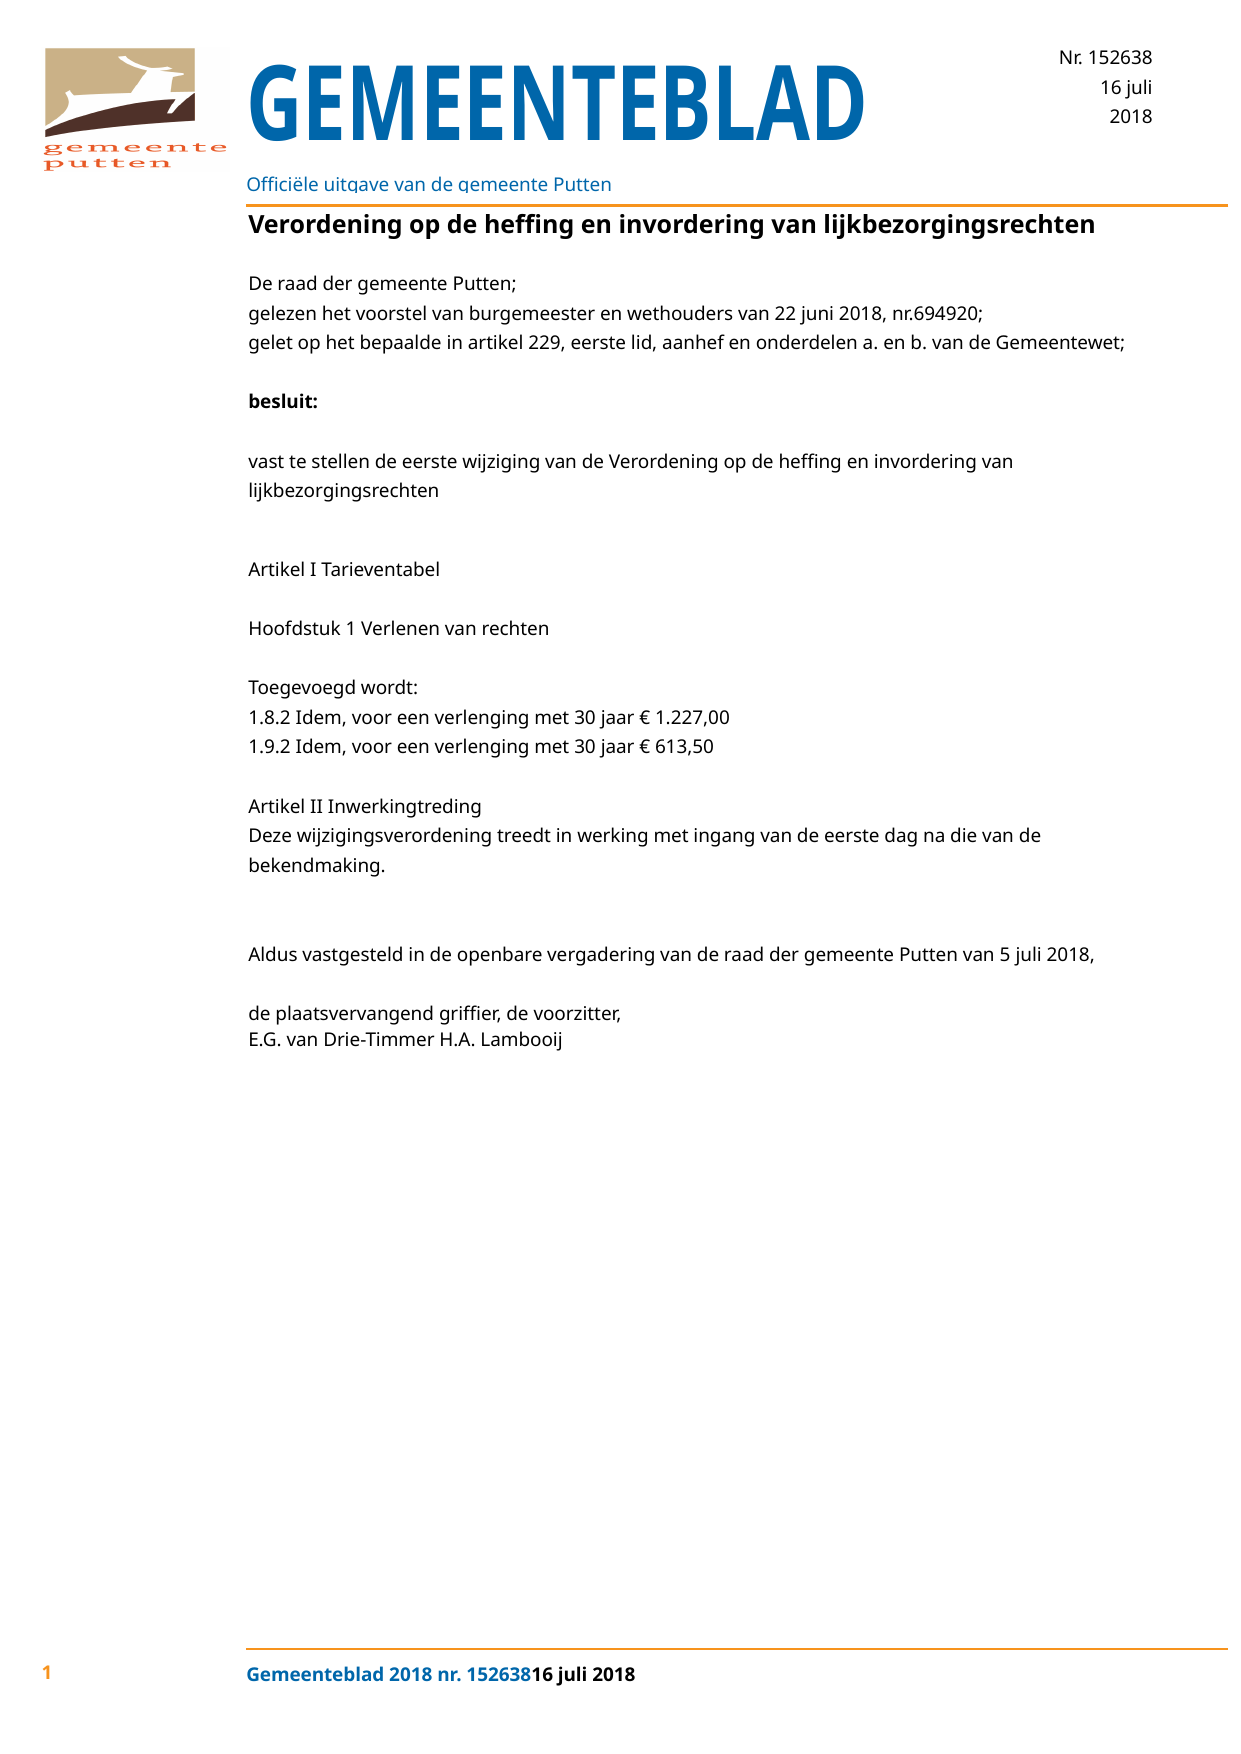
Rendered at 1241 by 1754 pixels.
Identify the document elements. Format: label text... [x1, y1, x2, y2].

text Artikel I Tarieventabel [248, 556, 1152, 582]
text Aldus vastgesteld in de openbare vergadering van de raad der gemeente Putten van 5 juli 2018, [248, 941, 1152, 967]
text gelezen het voorstel van burgemeester en wethouders van 22 juni 2018, nr.694920; [248, 300, 1152, 326]
text besluit: [248, 389, 1152, 414]
picture [41, 47, 231, 172]
text 1.9.2 Idem, voor een verlenging met 30 jaar € 613,50 [248, 734, 1152, 759]
text de plaatsvervangend griffier, de voorzitter, [248, 1000, 1152, 1026]
text gelet op het bepaalde in artikel 229, eerste lid, aanhef en onderdelen a. en b. van de Gemeentewet; [248, 329, 1152, 355]
text 1.8.2 Idem, voor een verlenging met 30 jaar € 1.227,00 [248, 704, 1152, 730]
text De raad der gemeente Putten; [248, 270, 1152, 296]
text Verordening op de heffing en invordering van lijkbezorgingsrechten [248, 207, 1152, 241]
text E.G. van Drie-Timmer H.A. Lambooij [248, 1026, 1152, 1051]
text Artikel II Inwerkingtreding [248, 793, 1152, 819]
text vast te stellen de eerste wijziging van de Verordening op de heffing en invordering van lijkbezorgingsrechten [248, 448, 1152, 503]
text Deze wijzigingsverordening treedt in werking met ingang van de eerste dag na die van de bekendmaking. [248, 822, 1152, 878]
text Toegevoegd wordt: [248, 674, 1152, 700]
text Hoofdstuk 1 Verlenen van rechten [248, 615, 1152, 641]
